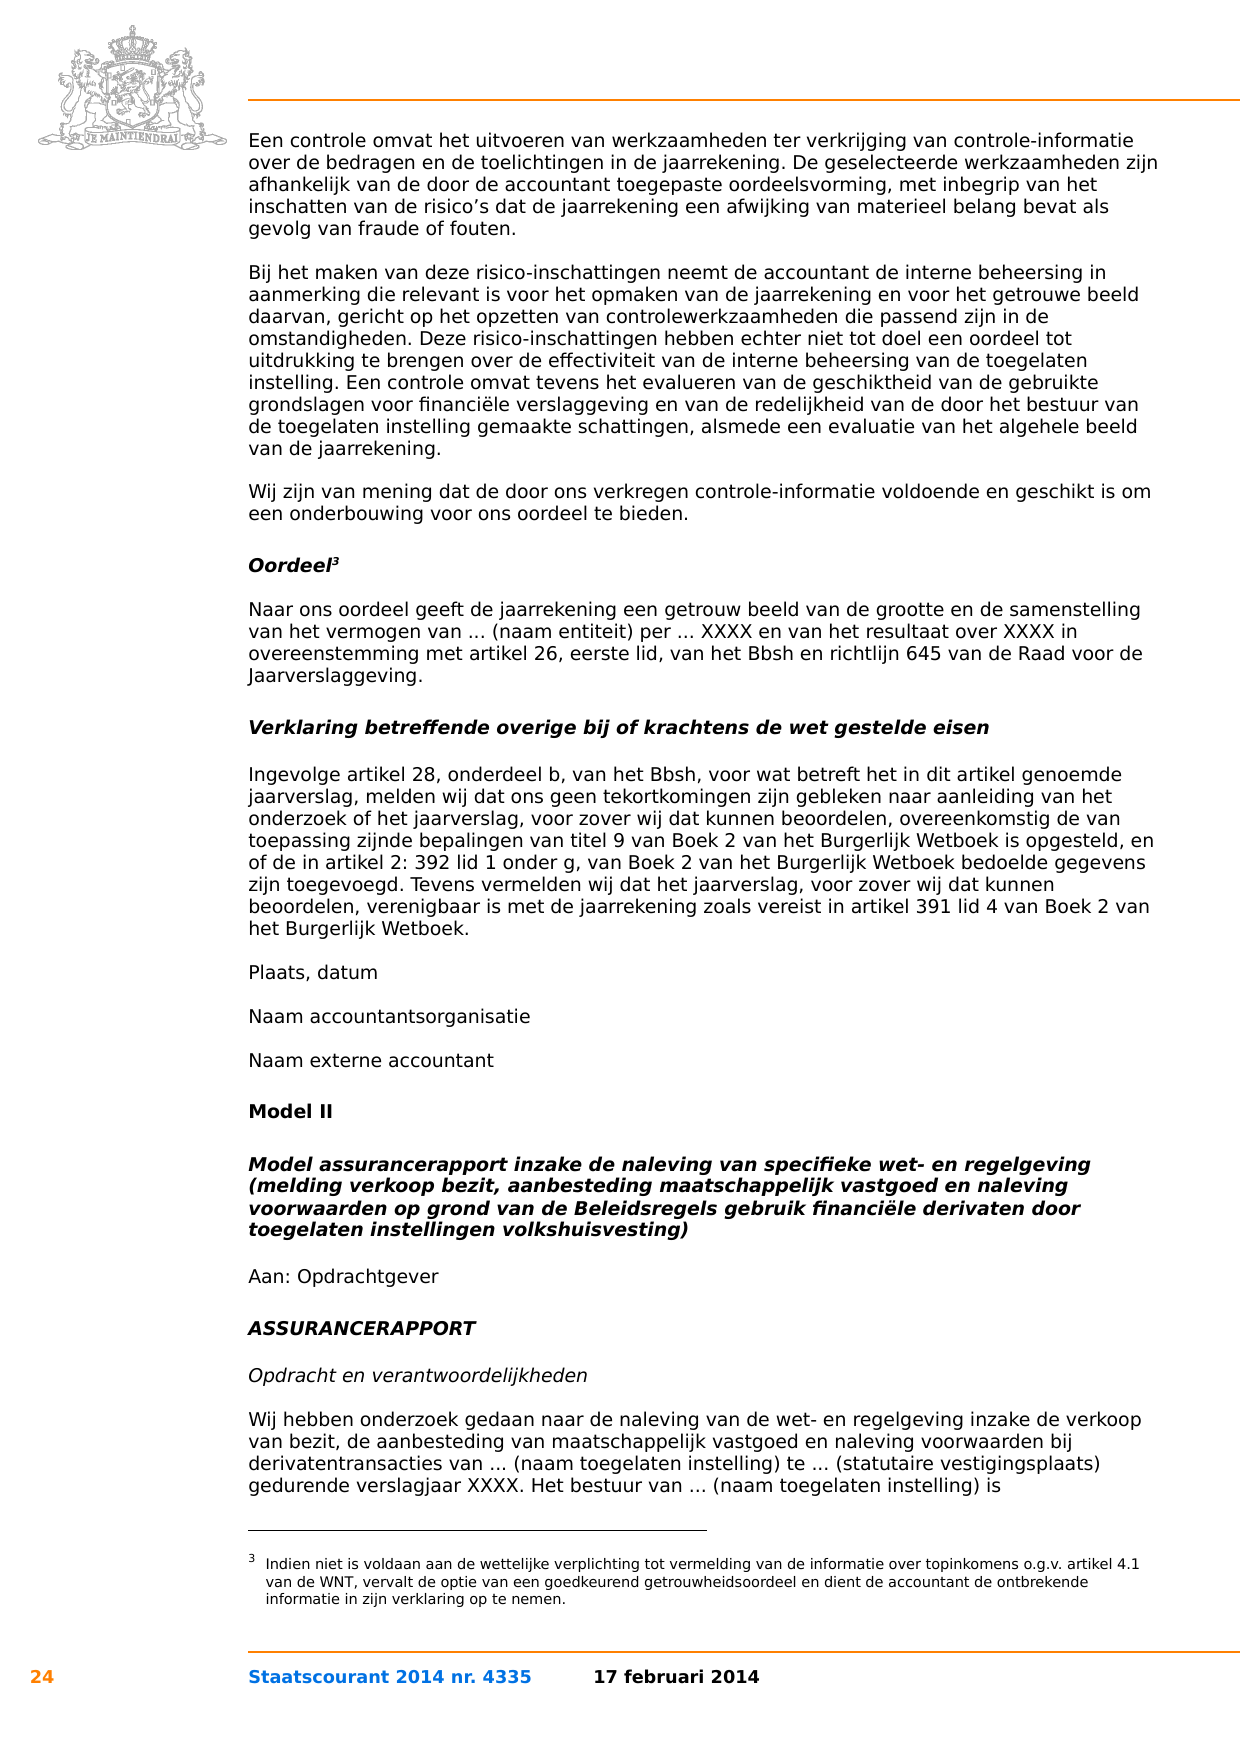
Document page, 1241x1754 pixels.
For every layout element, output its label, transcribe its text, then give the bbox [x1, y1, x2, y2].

subtitle Opdracht en verantwoordelijkheden [248, 1365, 1163, 1387]
text Naam externe accountant [248, 1049, 1163, 1071]
text Indien niet is voldaan aan de wettelijke verplichting tot vermelding van de informatie over topinkomens o.g.v. artikel 4.1 van de WNT, vervalt de optie van een goedkeurend getrouwheidsoordeel en dient de accountant de ontbrekende informatie in zijn verklaring op te nemen. [248, 1552, 1163, 1608]
text Wij zijn van mening dat de door ons verkregen controle-informatie voldoende en geschikt is om een onderbouwing voor ons oordeel te bieden. [248, 481, 1163, 525]
subtitle Oordeel [248, 555, 1163, 577]
text Wij hebben onderzoek gedaan naar de naleving van de wet- en regelgeving inzake de verkoop van bezit, de aanbesteding van maatschappelijk vastgoed en naleving voorwaarden bij derivatentransacties van ... (naam toegelaten instelling) te ... (statutaire vestigingsplaats) gedurende verslagjaar XXXX. Het bestuur van ... (naam toegelaten instelling) is [248, 1409, 1163, 1497]
subtitle Model assurancerapport inzake de naleving van specifieke wet- en regelgeving (melding verkoop bezit, aanbesteding maatschappelijk vastgoed en naleving voorwaarden op grond van de Beleidsregels gebruik financiële derivaten door toegelaten instellingen volkshuisvesting) [248, 1153, 1163, 1241]
text Naar ons oordeel geeft de jaarrekening een getrouw beeld van de grootte en de samenstelling van het vermogen van ... (naam entiteit) per ... XXXX en van het resultaat over XXXX in overeenstemming met artikel 26, eerste lid, van het Bbsh en richtlijn 645 van de Raad voor de Jaarverslaggeving. [248, 599, 1163, 687]
text Een controle omvat het uitvoeren van werkzaamheden ter verkrijging van controle-informatie over de bedragen en de toelichtingen in de jaarrekening. De geselecteerde werkzaamheden zijn afhankelijk van de door de accountant toegepaste oordeelsvorming, met inbegrip van het inschatten van de risico’s dat de jaarrekening een afwijking van materieel belang bevat als gevolg van fraude of fouten. [248, 130, 1163, 240]
text Plaats, datum [248, 962, 1163, 984]
text Aan: Opdrachtgever [248, 1266, 1163, 1288]
subtitle Verklaring betreffende overige bij of krachtens de wet gestelde eisen [248, 717, 1163, 739]
subtitle Model II [248, 1101, 1163, 1123]
text Bij het maken van deze risico-inschattingen neemt de accountant de interne beheersing in aanmerking die relevant is voor het opmaken van de jaarrekening en voor het getrouwe beeld daarvan, gericht op het opzetten van controlewerkzaamheden die passend zijn in de omstandigheden. Deze risico-inschattingen hebben echter niet tot doel een oordeel tot uitdrukking te brengen over de effectiviteit van de interne beheersing van de toegelaten instelling. Een controle omvat tevens het evalueren van de geschiktheid van de gebruikte grondslagen voor financiële verslaggeving en van de redelijkheid van de door het bestuur van de toegelaten instelling gemaakte schattingen, alsmede een evaluatie van het algehele beeld van de jaarrekening. [248, 262, 1163, 459]
text Naam accountantsorganisatie [248, 1006, 1163, 1028]
text Ingevolge artikel 28, onderdeel b, van het Bbsh, voor wat betreft het in dit artikel genoemde jaarverslag, melden wij dat ons geen tekortkomingen zijn gebleken naar aanleiding van het onderzoek of het jaarverslag, voor zover wij dat kunnen beoordelen, overeenkomstig de van toepassing zijnde bepalingen van titel 9 van Boek 2 van het Burgerlijk Wetboek is opgesteld, en of de in artikel 2: 392 lid 1 onder g, van Boek 2 van het Burgerlijk Wetboek bedoelde gegevens zijn toegevoegd. Tevens vermelden wij dat het jaarverslag, voor zover wij dat kunnen beoordelen, verenigbaar is met de jaarrekening zoals vereist in artikel 391 lid 4 van Boek 2 van het Burgerlijk Wetboek. [248, 764, 1163, 940]
subtitle ASSURANCERAPPORT [248, 1318, 1163, 1340]
picture [38, 25, 227, 150]
